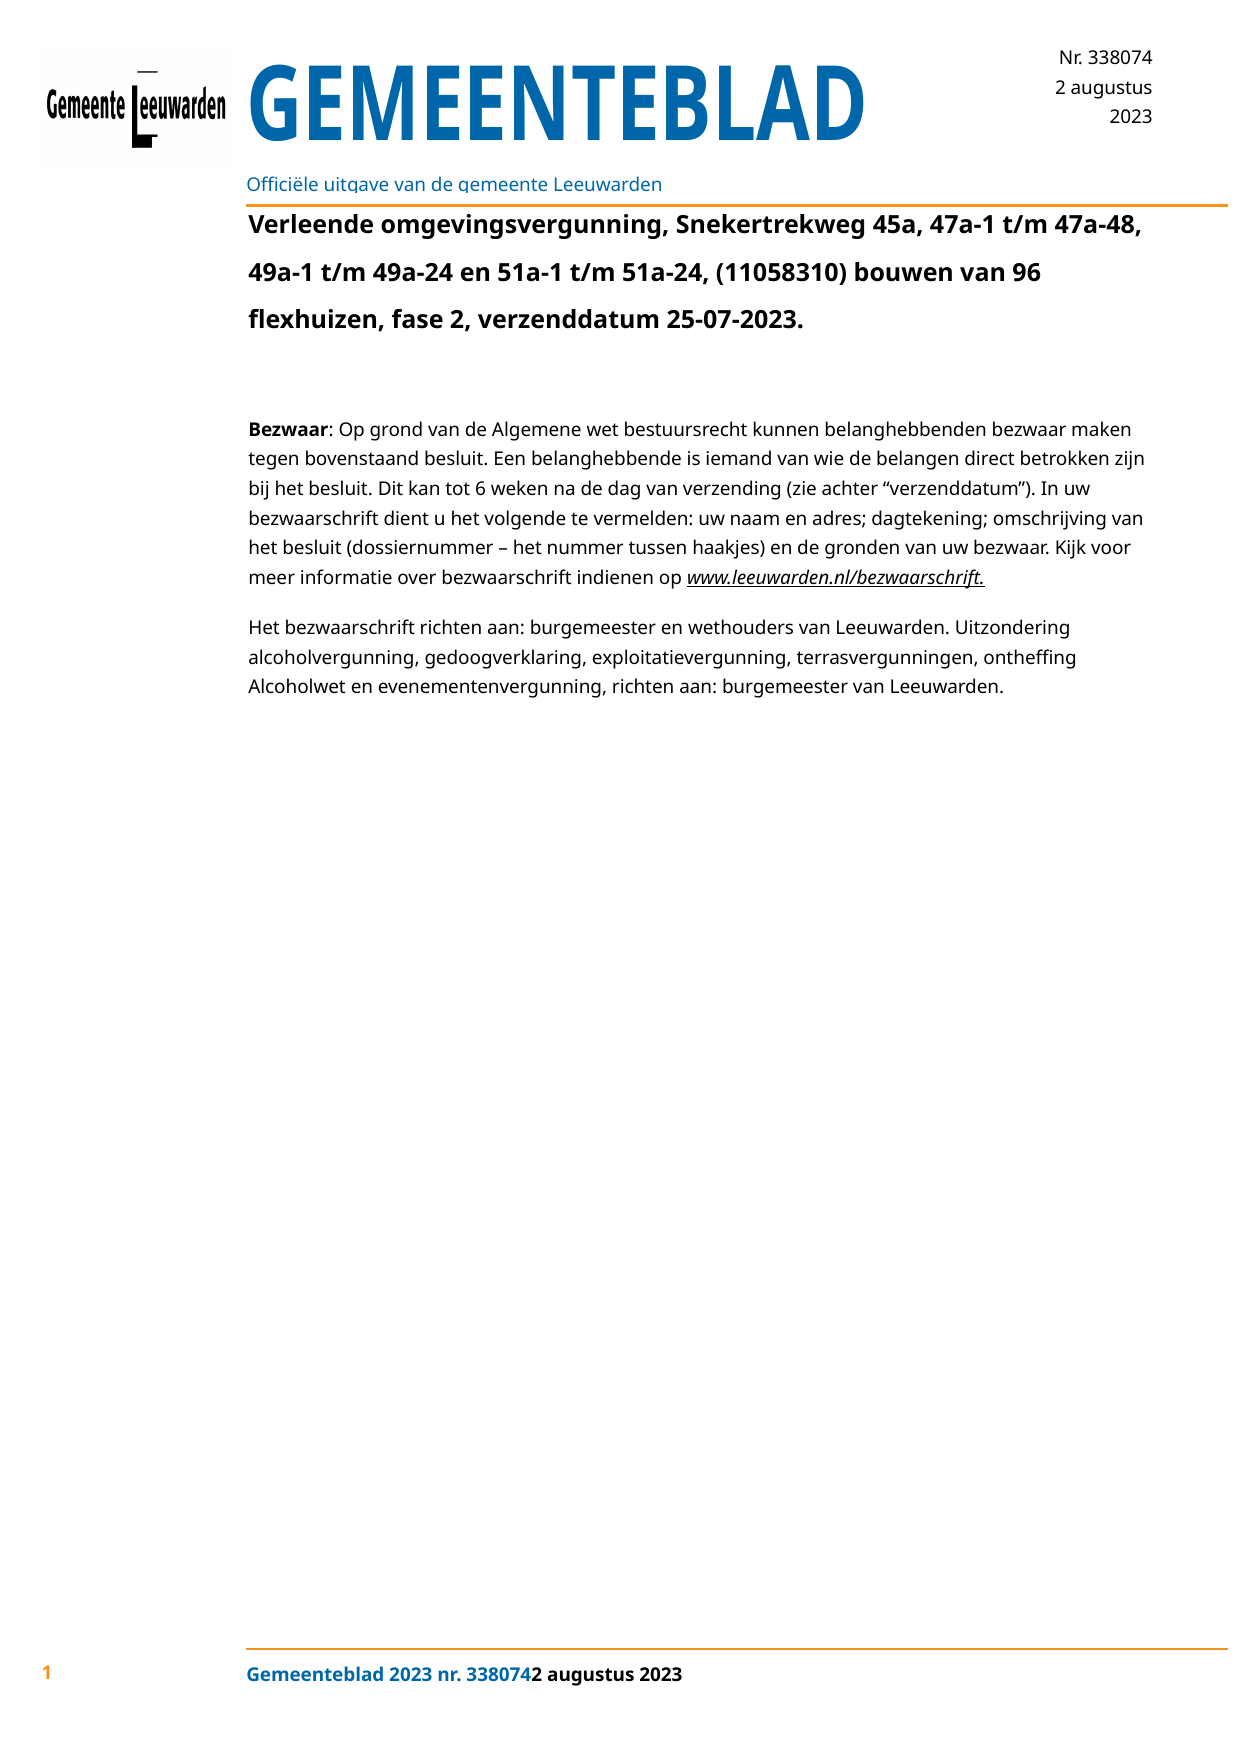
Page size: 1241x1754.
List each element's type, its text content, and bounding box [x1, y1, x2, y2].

text Bezwaar: Op grond van de Algemene wet bestuursrecht kunnen belanghebbenden bezwaar maken tegen bovenstaand besluit. Een belanghebbende is iemand van wie de belangen direct betrokken zijn bij het besluit. Dit kan tot 6 weken na de dag van verzending (zie achter “verzenddatum”). In uw bezwaarschrift dient u het volgende te vermelden: uw naam en adres; dagtekening; omschrijving van het besluit (dossiernummer – het nummer tussen haakjes) en de gronden van uw bezwaar. Kijk voor meer informatie over bezwaarschrift indienen op www.leeuwarden.nl/bezwaarschrift. [248, 416, 1152, 589]
text Verleende omgevingsvergunning, Snekertrekweg 45a, 47a-1 t/m 47a-48, 49a-1 t/m 49a-24 en 51a-1 t/m 51a-24, (11058310) bouwen van 96 flexhuizen, fase 2, verzenddatum 25-07-2023. [248, 207, 1152, 336]
text Het bezwaarschrift richten aan: burgemeester en wethouders van Leeuwarden. Uitzondering alcoholvergunning, gedoogverklaring, exploitatievergunning, terrasvergunningen, ontheffing Alcoholwet en evenementenvergunning, richten aan: burgemeester van Leeuwarden. [248, 614, 1152, 699]
picture [41, 47, 231, 172]
